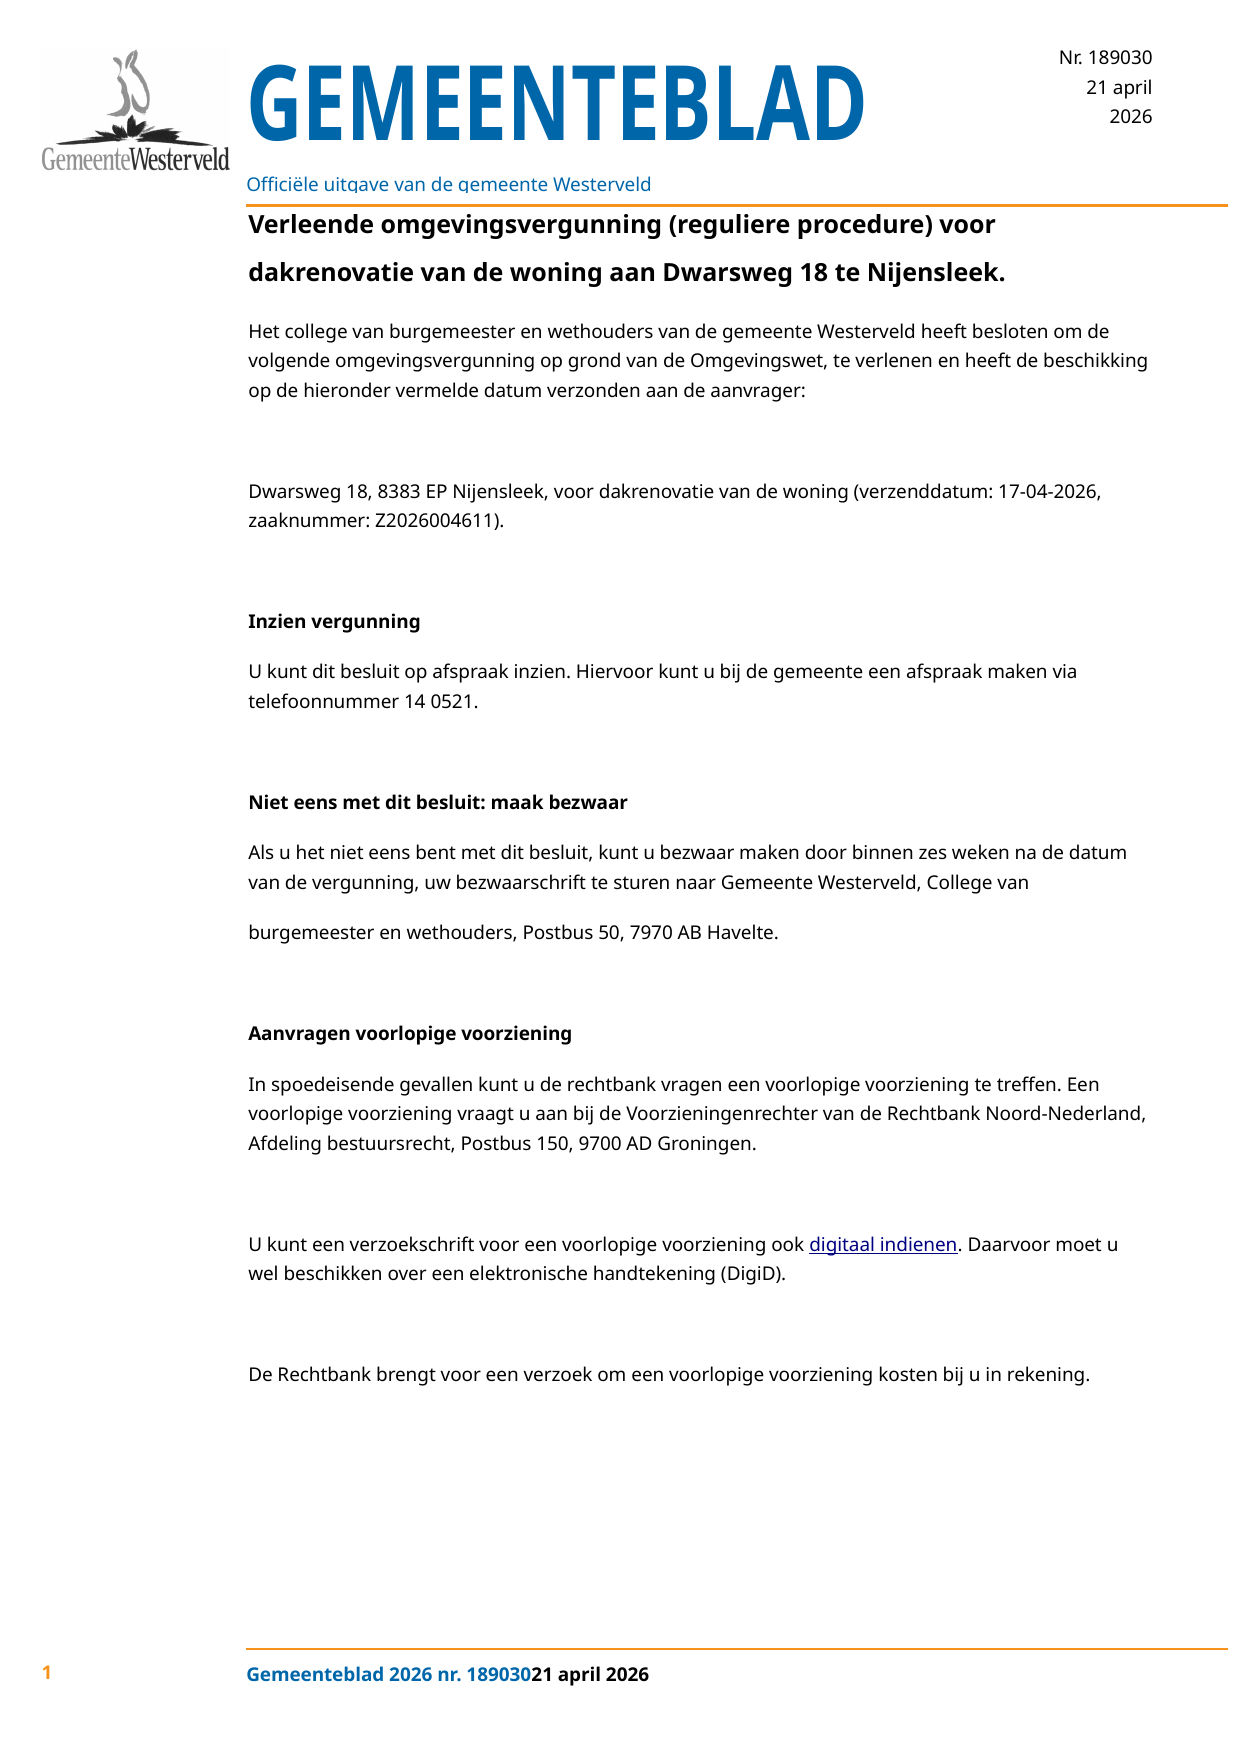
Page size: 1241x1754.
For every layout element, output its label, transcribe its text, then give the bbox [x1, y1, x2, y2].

text Aanvragen voorlopige voorziening [248, 1020, 1152, 1046]
text burgemeester en wethouders, Postbus 50, 7970 AB Havelte. [248, 919, 1152, 945]
text In spoedeisende gevallen kunt u de rechtbank vragen een voorlopige voorziening te treffen. Een voorlopige voorziening vraagt u aan bij de Voorzieningenrechter van de Rechtbank Noord-Nederland, Afdeling bestuursrecht, Postbus 150, 9700 AD Groningen. [248, 1071, 1152, 1156]
text Inzien vergunning [248, 608, 1152, 634]
text De Rechtbank brengt voor een verzoek om een voorlopige voorziening kosten bij u in rekening. [248, 1361, 1152, 1387]
text Niet eens met dit besluit: maak bezwaar [248, 789, 1152, 815]
text U kunt dit besluit op afspraak inzien. Hiervoor kunt u bij de gemeente een afspraak maken via telefoonnummer 14 0521. [248, 659, 1152, 714]
text U kunt een verzoekschrift voor een voorlopige voorziening ook digitaal indienen. Daarvoor moet u wel beschikken over een elektronische handtekening (DigiD). [248, 1231, 1152, 1286]
text Verleende omgevingsvergunning (reguliere procedure) voor dakrenovatie van de woning aan Dwarsweg 18 te Nijensleek. [248, 207, 1152, 288]
text Dwarsweg 18, 8383 EP Nijensleek, voor dakrenovatie van de woning (verzenddatum: 17-04-2026, zaaknummer: Z2026004611). [248, 478, 1152, 533]
text Het college van burgemeester en wethouders van de gemeente Westerveld heeft besloten om de volgende omgevingsvergunning op grond van de Omgevingswet, te verlenen en heeft de beschikking op de hieronder vermelde datum verzonden aan de aanvrager: [248, 318, 1152, 403]
picture [41, 47, 231, 172]
text Als u het niet eens bent met dit besluit, kunt u bezwaar maken door binnen zes weken na de datum van de vergunning, uw bezwaarschrift te sturen naar Gemeente Westerveld, College van [248, 839, 1152, 895]
